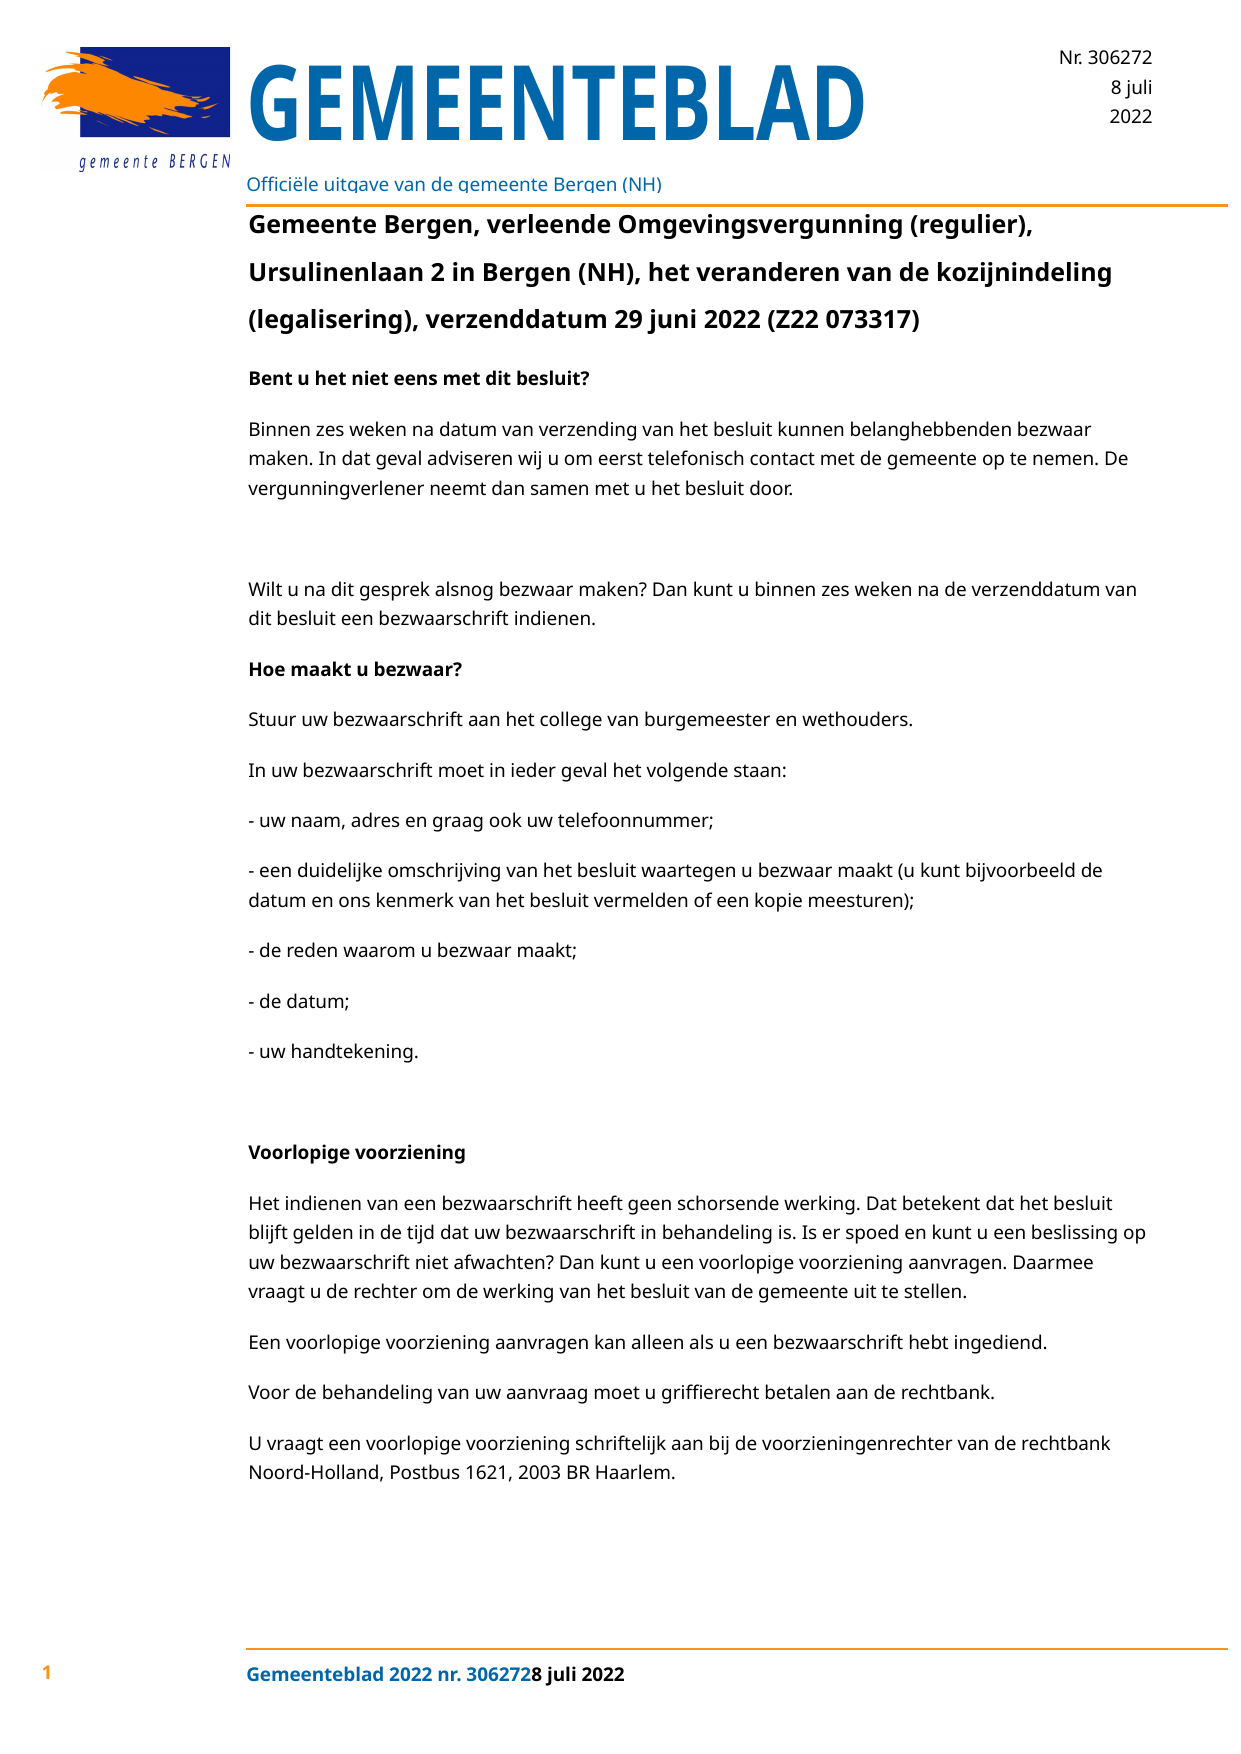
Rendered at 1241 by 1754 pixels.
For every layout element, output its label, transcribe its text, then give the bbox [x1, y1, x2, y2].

text U vraagt een voorlopige voorziening schriftelijk aan bij de voorzieningenrechter van de rechtbank Noord-Holland, Postbus 1621, 2003 BR Haarlem. [248, 1430, 1152, 1485]
text Bent u het niet eens met dit besluit? [248, 366, 1152, 391]
text In uw bezwaarschrift moet in ieder geval het volgende staan: [248, 757, 1152, 782]
text Het indienen van een bezwaarschrift heeft geen schorsende werking. Dat betekent dat het besluit blijft gelden in de tijd dat uw bezwaarschrift in behandeling is. Is er spoed en kunt u een beslissing op uw bezwaarschrift niet afwachten? Dan kunt u een voorlopige voorziening aanvragen. Daarmee vraagt u de rechter om de werking van het besluit van de gemeente uit te stellen. [248, 1190, 1152, 1304]
text Wilt u na dit gesprek alsnog bezwaar maken? Dan kunt u binnen zes weken na de verzenddatum van dit besluit een bezwaarschrift indienen. [248, 576, 1152, 631]
text Binnen zes weken na datum van verzending van het besluit kunnen belanghebbenden bezwaar maken. In dat geval adviseren wij u om eerst telefonisch contact met de gemeente op te nemen. De vergunningverlener neemt dan samen met u het besluit door. [248, 416, 1152, 501]
picture [41, 47, 231, 172]
text - uw naam, adres en graag ook uw telefoonnummer; [248, 807, 1152, 833]
text - de reden waarom u bezwaar maakt; [248, 938, 1152, 963]
text Voor de behandeling van uw aanvraag moet u griffierecht betalen aan de rechtbank. [248, 1379, 1152, 1405]
text Voorlopige voorziening [248, 1139, 1152, 1165]
text Stuur uw bezwaarschrift aan het college van burgemeester en wethouders. [248, 706, 1152, 732]
text Gemeente Bergen, verleende Omgevingsvergunning (regulier), Ursulinenlaan 2 in Bergen (NH), het veranderen van de kozijnindeling (legalisering), verzenddatum 29 juni 2022 (Z22 073317) [248, 207, 1152, 336]
text - uw handtekening. [248, 1038, 1152, 1064]
text - de datum; [248, 988, 1152, 1014]
text - een duidelijke omschrijving van het besluit waartegen u bezwaar maakt (u kunt bijvoorbeeld de datum en ons kenmerk van het besluit vermelden of een kopie meesturen); [248, 858, 1152, 913]
text Een voorlopige voorziening aanvragen kan alleen als u een bezwaarschrift hebt ingediend. [248, 1329, 1152, 1354]
text Hoe maakt u bezwaar? [248, 656, 1152, 682]
